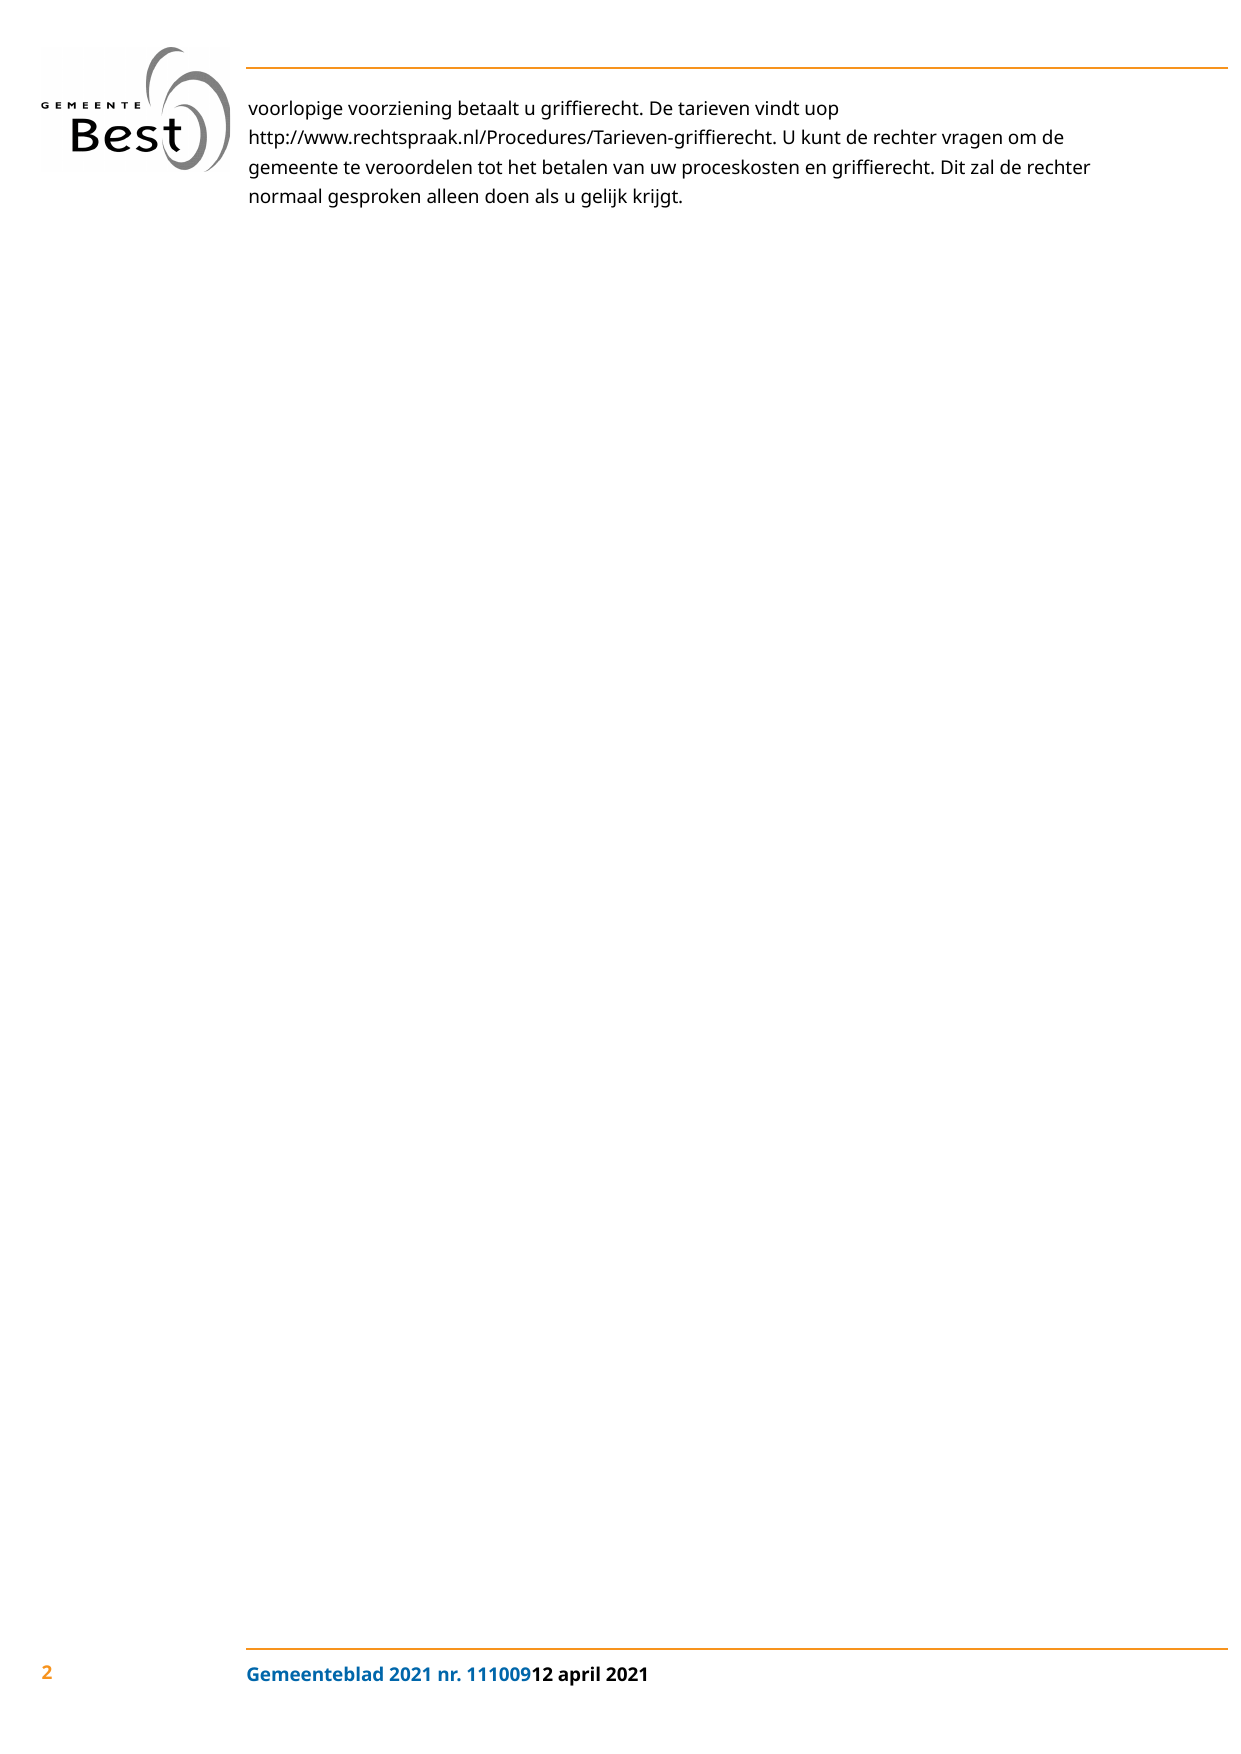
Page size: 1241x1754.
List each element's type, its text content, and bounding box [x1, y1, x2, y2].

picture [41, 47, 231, 172]
text voorlopige voorziening betaalt u griffierecht. De tarieven vindt uop http://www.rechtspraak.nl/Procedures/Tarieven-griffierecht. U kunt de rechter vragen om de gemeente te veroordelen tot het betalen van uw proceskosten en griffierecht. Dit zal de rechter normaal gesproken alleen doen als u gelijk krijgt. [248, 95, 1152, 209]
